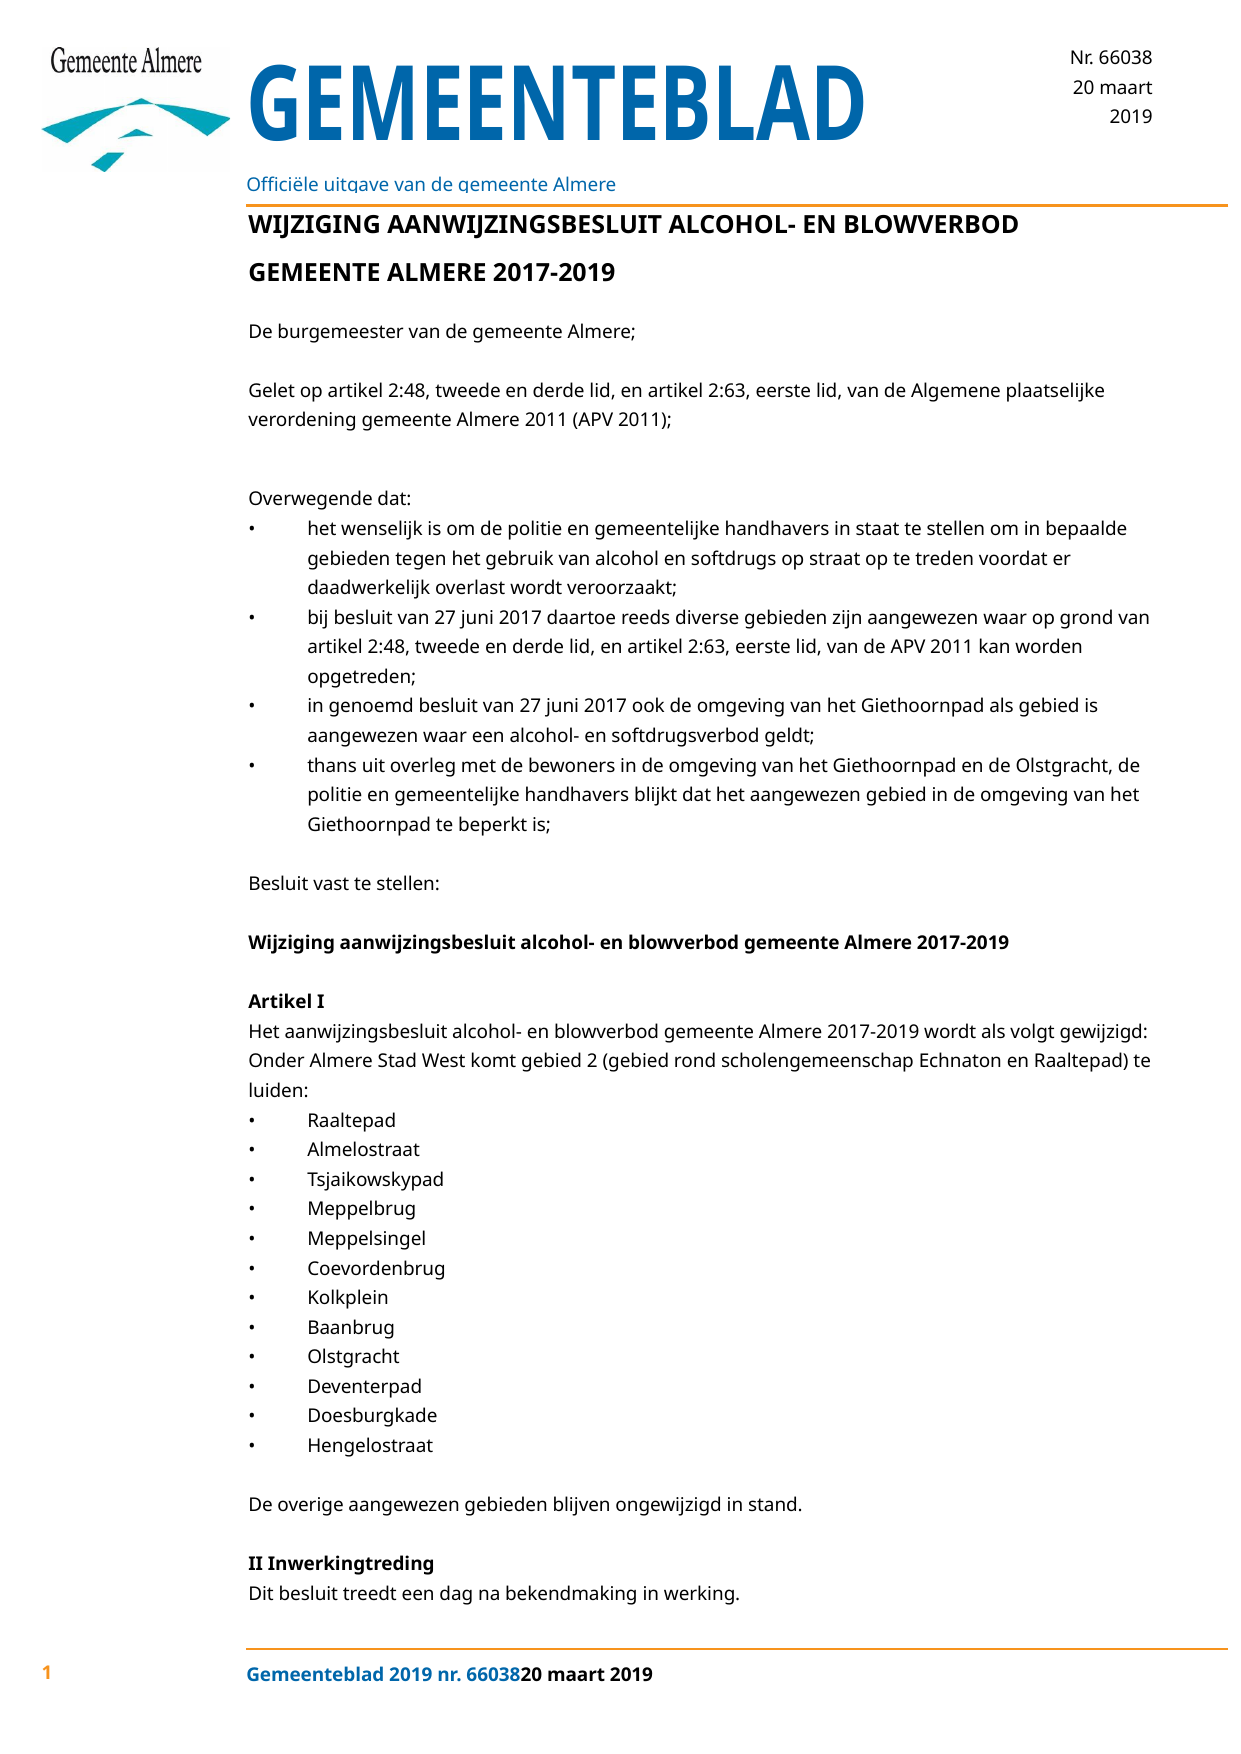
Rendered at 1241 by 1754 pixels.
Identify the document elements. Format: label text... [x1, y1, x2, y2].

picture [41, 47, 231, 172]
list in genoemd besluit van 27 juni 2017 ook de omgeving van het Giethoornpad als gebied is aangewezen waar een alcohol- en softdrugsverbod geldt; [248, 693, 1152, 748]
list het wenselijk is om de politie en gemeentelijke handhavers in staat te stellen om in bepaalde gebieden tegen het gebruik van alcohol en softdrugs op straat op te treden voordat er daadwerkelijk overlast wordt veroorzaakt; [248, 515, 1152, 600]
text De overige aangewezen gebieden blijven ongewijzigd in stand. [248, 1491, 1152, 1517]
list bij besluit van 27 juni 2017 daartoe reeds diverse gebieden zijn aangewezen waar op grond van artikel 2:48, tweede en derde lid, en artikel 2:63, eerste lid, van de APV 2011 kan worden opgetreden; [248, 604, 1152, 689]
text WIJZIGING AANWIJZINGSBESLUIT ALCOHOL- EN BLOWVERBOD GEMEENTE ALMERE 2017-2019 [248, 207, 1152, 288]
list Meppelsingel [248, 1225, 1152, 1251]
text Gelet op artikel 2:48, tweede en derde lid, en artikel 2:63, eerste lid, van de Algemene plaatselijke verordening gemeente Almere 2011 (APV 2011); [248, 377, 1152, 432]
list Coevordenbrug [248, 1255, 1152, 1280]
text Dit besluit treedt een dag na bekendmaking in werking. [248, 1580, 1152, 1606]
text Overwegende dat: [248, 486, 1152, 511]
list Deventerpad [248, 1373, 1152, 1399]
text Besluit vast te stellen: [248, 870, 1152, 896]
list Almelostraat [248, 1136, 1152, 1162]
list Hengelostraat [248, 1432, 1152, 1458]
list Raaltepad [248, 1107, 1152, 1132]
text Het aanwijzingsbesluit alcohol- en blowverbod gemeente Almere 2017-2019 wordt als volgt gewijzigd: [248, 1018, 1152, 1044]
list Tsjaikowskypad [248, 1166, 1152, 1192]
text De burgemeester van de gemeente Almere; [248, 318, 1152, 344]
list Baanbrug [248, 1314, 1152, 1339]
list Meppelbrug [248, 1196, 1152, 1221]
text Wijziging aanwijzingsbesluit alcohol- en blowverbod gemeente Almere 2017-2019 [248, 929, 1152, 955]
list Kolkplein [248, 1284, 1152, 1310]
text Artikel I [248, 988, 1152, 1014]
list Doesburgkade [248, 1403, 1152, 1428]
text II Inwerkingtreding [248, 1551, 1152, 1576]
list Olstgracht [248, 1343, 1152, 1369]
text Onder Almere Stad West komt gebied 2 (gebied rond scholengemeenschap Echnaton en Raaltepad) te luiden: [248, 1048, 1152, 1103]
list thans uit overleg met de bewoners in de omgeving van het Giethoornpad en de Olstgracht, de politie en gemeentelijke handhavers blijkt dat het aangewezen gebied in de omgeving van het Giethoornpad te beperkt is; [248, 752, 1152, 837]
